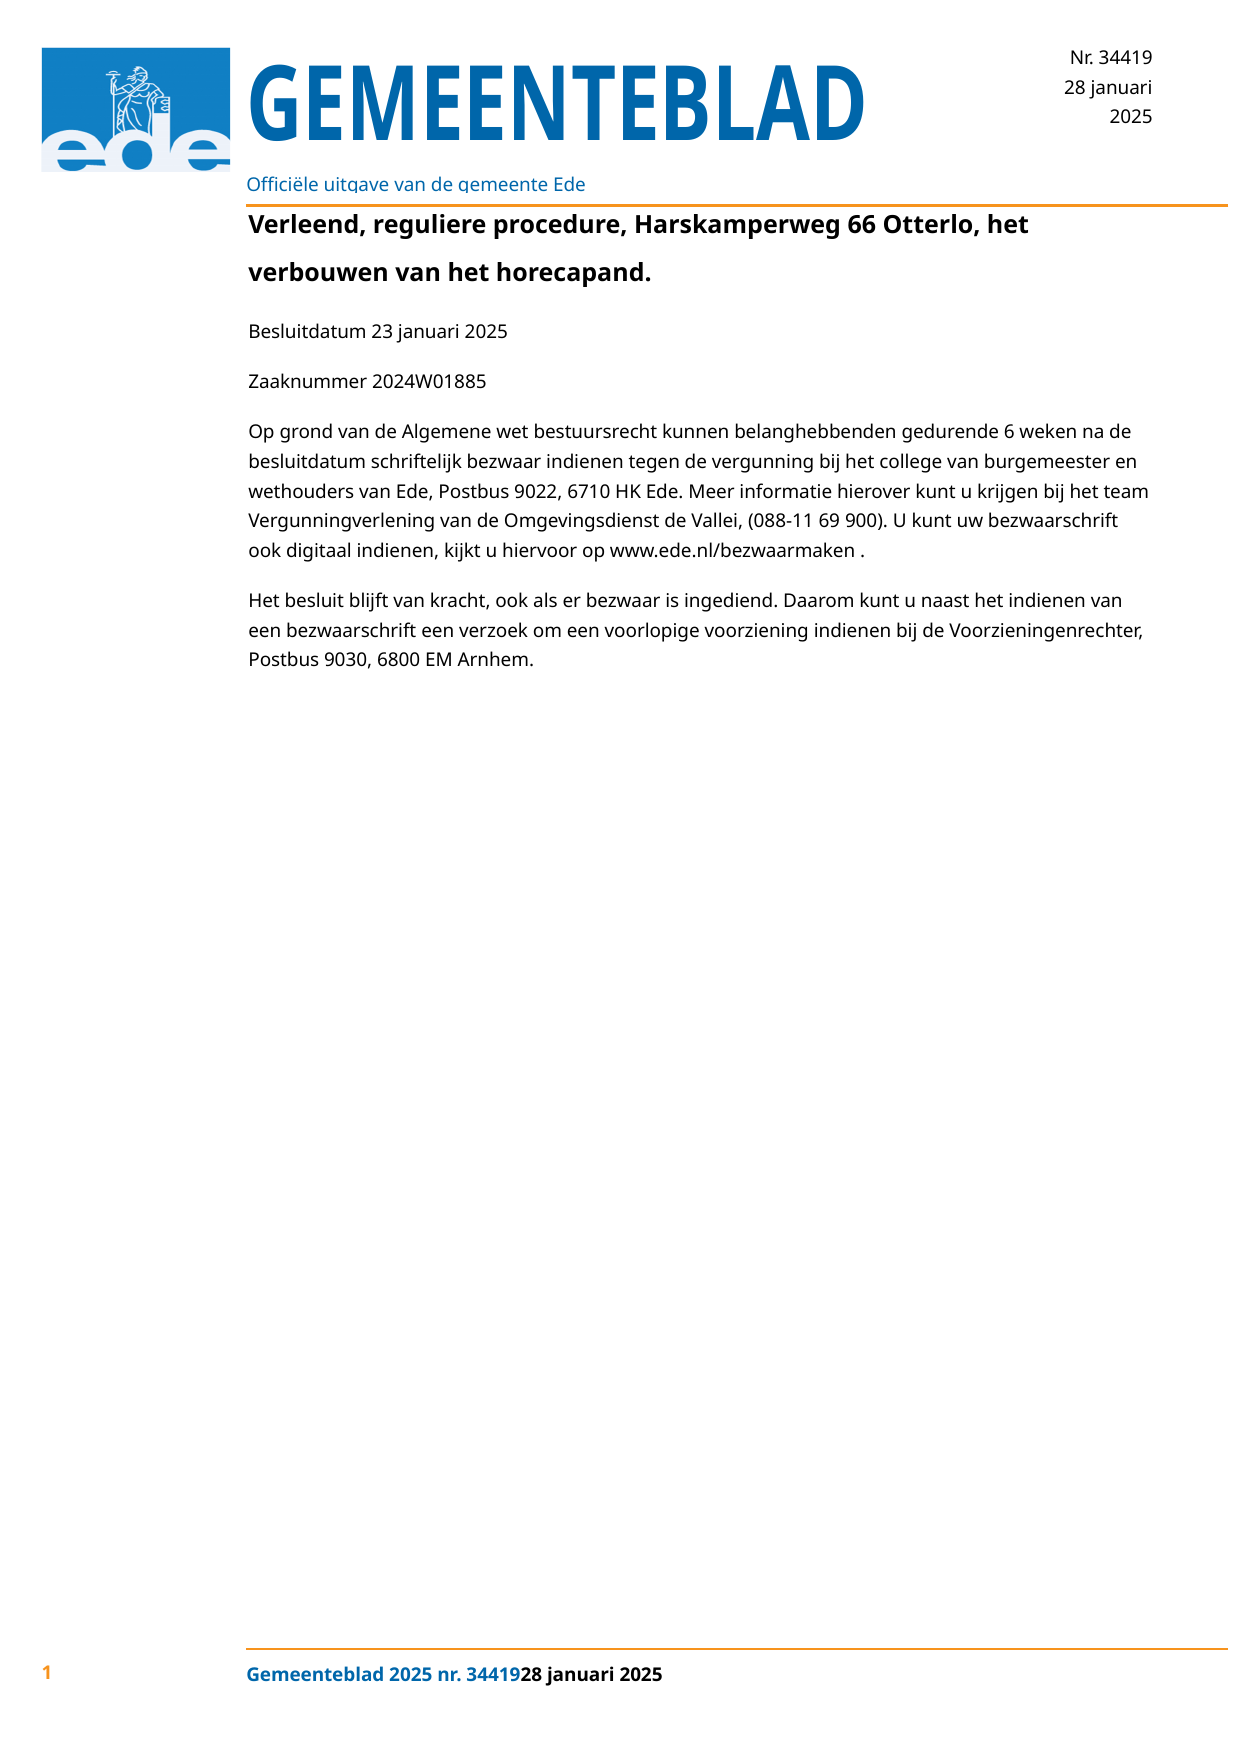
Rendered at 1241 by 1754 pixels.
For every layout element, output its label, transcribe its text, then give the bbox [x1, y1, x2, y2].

text Het besluit blijft van kracht, ook als er bezwaar is ingediend. Daarom kunt u naast het indienen van een bezwaarschrift een verzoek om een voorlopige voorziening indienen bij de Voorzieningenrechter, Postbus 9030, 6800 EM Arnhem. [248, 587, 1152, 672]
text Op grond van de Algemene wet bestuursrecht kunnen belanghebbenden gedurende 6 weken na de besluitdatum schriftelijk bezwaar indienen tegen de vergunning bij het college van burgemeester en wethouders van Ede, Postbus 9022, 6710 HK Ede. Meer informatie hierover kunt u krijgen bij het team Vergunningverlening van de Omgevingsdienst de Vallei, (088-11 69 900). U kunt uw bezwaarschrift ook digitaal indienen, kijkt u hiervoor op www.ede.nl/bezwaarmaken . [248, 419, 1152, 563]
text Zaaknummer 2024W01885 [248, 368, 1152, 394]
text Besluitdatum 23 januari 2025 [248, 318, 1152, 344]
picture [41, 47, 231, 172]
text Verleend, reguliere procedure, Harskamperweg 66 Otterlo, het verbouwen van het horecapand. [248, 207, 1152, 288]
